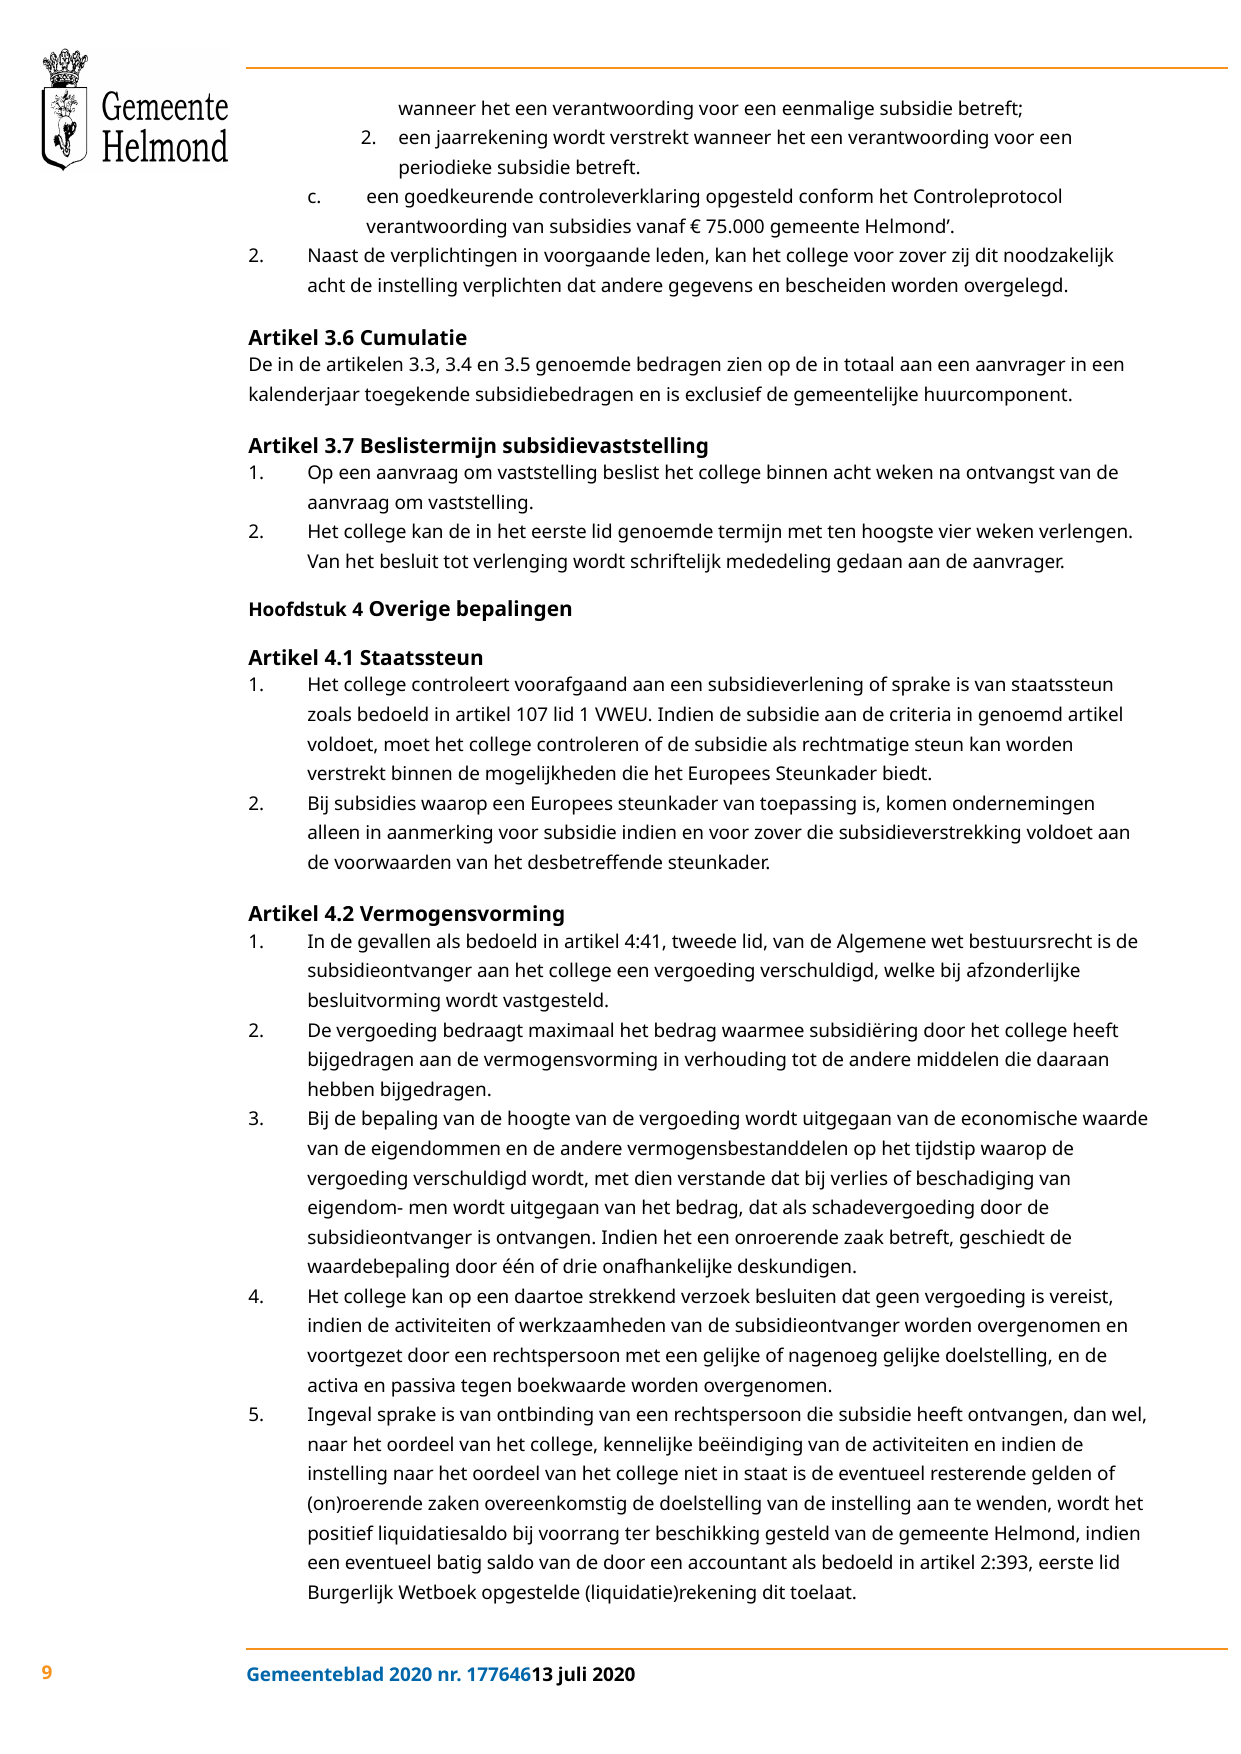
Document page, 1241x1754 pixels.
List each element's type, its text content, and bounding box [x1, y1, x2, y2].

list Naast de verplichtingen in voorgaande leden, kan het college voor zover zij dit noodzakelijk acht de instelling verplichten dat andere gegevens en bescheiden worden overgelegd. [248, 243, 1152, 298]
list Het college kan de in het eerste lid genoemde termijn met ten hoogste vier weken verlengen. Van het besluit tot verlenging wordt schriftelijk mededeling gedaan aan de aanvrager. [248, 519, 1152, 574]
list een goedkeurende controleverklaring opgesteld conform het Controleprotocol verantwoording van subsidies vanaf € 75.000 gemeente Helmond’. [307, 183, 1152, 239]
list een jaarrekening wordt verstrekt wanneer het een verantwoording voor een periodieke subsidie betreft. [361, 124, 1152, 180]
list Op een aanvraag om vaststelling beslist het college binnen acht weken na ontvangst van de aanvraag om vaststelling. [248, 459, 1152, 515]
text Hoofdstuk 4 Overige bepalingen [248, 594, 1152, 622]
text Artikel 3.6 Cumulatie [248, 323, 1152, 351]
picture [41, 47, 231, 172]
list Het college kan op een daartoe strekkend verzoek besluiten dat geen vergoeding is vereist, indien de activiteiten of werkzaamheden van de subsidieontvanger worden overgenomen en voortgezet door een rechtspersoon met een gelijke of nagenoeg gelijke doelstelling, en de activa en passiva tegen boekwaarde worden overgenomen. [248, 1283, 1152, 1397]
text Artikel 4.2 Vermogensvorming [248, 899, 1152, 928]
list wanneer het een verantwoording voor een eenmalige subsidie betreft; [361, 95, 1152, 121]
list De vergoeding bedraagt maximaal het bedrag waarmee subsidiëring door het college heeft bijgedragen aan de vermogensvorming in verhouding tot de andere middelen die daaraan hebben bijgedragen. [248, 1017, 1152, 1102]
list Bij subsidies waarop een Europees steunkader van toepassing is, komen ondernemingen alleen in aanmerking voor subsidie indien en voor zover die subsidieverstrekking voldoet aan de voorwaarden van het desbetreffende steunkader. [248, 790, 1152, 875]
text Artikel 4.1 Staatssteun [248, 643, 1152, 672]
text De in de artikelen 3.3, 3.4 en 3.5 genoemde bedragen zien op de in totaal aan een aanvrager in een kalenderjaar toegekende subsidiebedragen en is exclusief de gemeentelijke huurcomponent. [248, 351, 1152, 406]
text Artikel 3.7 Beslistermijn subsidievaststelling [248, 431, 1152, 459]
list Ingeval sprake is van ontbinding van een rechtspersoon die subsidie heeft ontvangen, dan wel, naar het oordeel van het college, kennelijke beëindiging van de activiteiten en indien de instelling naar het oordeel van het college niet in staat is de eventueel resterende gelden of (on)roerende zaken overeenkomstig de doelstelling van de instelling aan te wenden, wordt het positief liquidatiesaldo bij voorrang ter beschikking gesteld van de gemeente Helmond, indien een eventueel batig saldo van de door een accountant als bedoeld in artikel 2:393, eerste lid Burgerlijk Wetboek opgestelde (liquidatie)rekening dit toelaat. [248, 1401, 1152, 1604]
list Het college controleert voorafgaand aan een subsidieverlening of sprake is van staatssteun zoals bedoeld in artikel 107 lid 1 VWEU. Indien de subsidie aan de criteria in genoemd artikel voldoet, moet het college controleren of de subsidie als rechtmatige steun kan worden verstrekt binnen de mogelijkheden die het Europees Steunkader biedt. [248, 672, 1152, 786]
list Bij de bepaling van de hoogte van de vergoeding wordt uitgegaan van de economische waarde van de eigendommen en de andere vermogensbestanddelen op het tijdstip waarop de vergoeding verschuldigd wordt, met dien verstande dat bij verlies of beschadiging van eigendom- men wordt uitgegaan van het bedrag, dat als schadevergoeding door de subsidieontvanger is ontvangen. Indien het een onroerende zaak betreft, geschiedt de waardebepaling door één of drie onafhankelijke deskundigen. [248, 1106, 1152, 1279]
list In de gevallen als bedoeld in artikel 4:41, tweede lid, van de Algemene wet bestuursrecht is de subsidieontvanger aan het college een vergoeding verschuldigd, welke bij afzonderlijke besluitvorming wordt vastgesteld. [248, 928, 1152, 1013]
